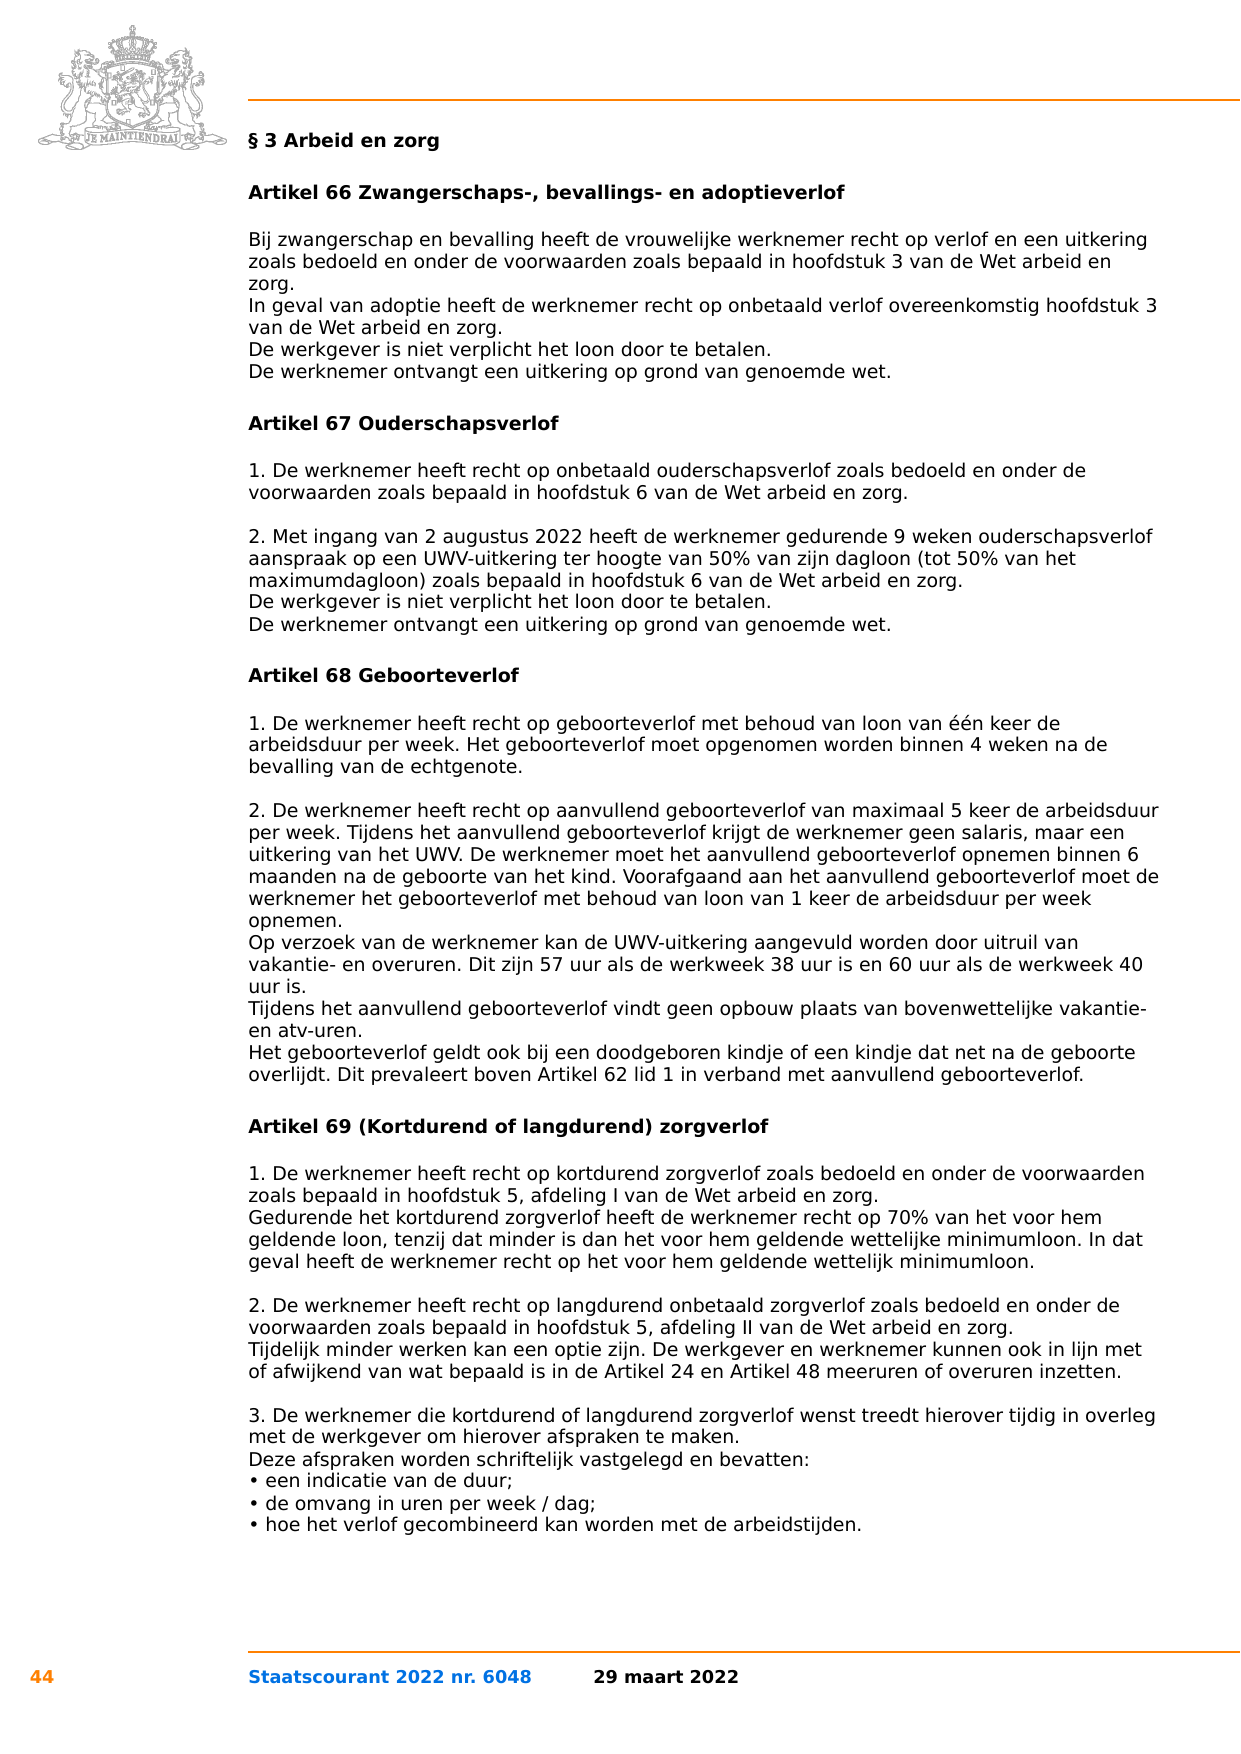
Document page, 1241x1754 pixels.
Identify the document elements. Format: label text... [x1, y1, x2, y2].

text Tijdens het aanvullend geboorteverlof vindt geen opbouw plaats van bovenwettelijke vakantie- en atv-uren. [248, 998, 1163, 1042]
text 1. De werknemer heeft recht op onbetaald ouderschapsverlof zoals bedoeld en onder de voorwaarden zoals bepaald in hoofdstuk 6 van de Wet arbeid en zorg. [248, 460, 1163, 504]
subtitle § 3 Arbeid en zorg [248, 130, 1163, 152]
text De werknemer ontvangt een uitkering op grond van genoemde wet. [248, 361, 1163, 383]
subtitle Artikel 68 Geboorteverlof [248, 665, 1163, 687]
text De werkgever is niet verplicht het loon door te betalen. [248, 591, 1163, 613]
text In geval van adoptie heeft de werknemer recht op onbetaald verlof overeenkomstig hoofdstuk 3 van de Wet arbeid en zorg. [248, 295, 1163, 339]
text 1. De werknemer heeft recht op geboorteverlof met behoud van loon van één keer de arbeidsduur per week. Het geboorteverlof moet opgenomen worden binnen 4 weken na de bevalling van de echtgenote. [248, 712, 1163, 778]
subtitle Artikel 66 Zwangerschaps-, bevallings- en adoptieverlof [248, 182, 1163, 204]
subtitle Artikel 67 Ouderschapsverlof [248, 413, 1163, 435]
text De werknemer ontvangt een uitkering op grond van genoemde wet. [248, 613, 1163, 635]
text 2. De werknemer heeft recht op langdurend onbetaald zorgverlof zoals bedoeld en onder de voorwaarden zoals bepaald in hoofdstuk 5, afdeling II van de Wet arbeid en zorg. [248, 1295, 1163, 1339]
text Gedurende het kortdurend zorgverlof heeft de werknemer recht op 70% van het voor hem geldende loon, tenzij dat minder is dan het voor hem geldende wettelijke minimumloon. In dat geval heeft de werknemer recht op het voor hem geldende wettelijk minimumloon. [248, 1207, 1163, 1273]
text 2. Met ingang van 2 augustus 2022 heeft de werknemer gedurende 9 weken ouderschapsverlof aanspraak op een UWV-uitkering ter hoogte van 50% van zijn dagloon (tot 50% van het maximumdagloon) zoals bepaald in hoofdstuk 6 van de Wet arbeid en zorg. [248, 526, 1163, 591]
subtitle Artikel 69 (Kortdurend of langdurend) zorgverlof [248, 1116, 1163, 1138]
text De werkgever is niet verplicht het loon door te betalen. [248, 339, 1163, 361]
text Bij zwangerschap en bevalling heeft de vrouwelijke werknemer recht op verlof en een uitkering zoals bedoeld en onder de voorwaarden zoals bepaald in hoofdstuk 3 van de Wet arbeid en zorg. [248, 229, 1163, 295]
text Het geboorteverlof geldt ook bij een doodgeboren kindje of een kindje dat net na de geboorte overlijdt. Dit prevaleert boven Artikel 62 lid 1 in verband met aanvullend geboorteverlof. [248, 1042, 1163, 1086]
text 2. De werknemer heeft recht op aanvullend geboorteverlof van maximaal 5 keer de arbeidsduur per week. Tijdens het aanvullend geboorteverlof krijgt de werknemer geen salaris, maar een uitkering van het UWV. De werknemer moet het aanvullend geboorteverlof opnemen binnen 6 maanden na de geboorte van het kind. Voorafgaand aan het aanvullend geboorteverlof moet de werknemer het geboorteverlof met behoud van loon van 1 keer de arbeidsduur per week opnemen. [248, 800, 1163, 932]
text 3. De werknemer die kortdurend of langdurend zorgverlof wenst treedt hierover tijdig in overleg met de werkgever om hierover afspraken te maken. [248, 1404, 1163, 1448]
text Tijdelijk minder werken kan een optie zijn. De werkgever en werknemer kunnen ook in lijn met of afwijkend van wat bepaald is in de Artikel 24 en Artikel 48 meeruren of overuren inzetten. [248, 1339, 1163, 1383]
text Op verzoek van de werknemer kan de UWV-uitkering aangevuld worden door uitruil van vakantie- en overuren. Dit zijn 57 uur als de werkweek 38 uur is en 60 uur als de werkweek 40 uur is. [248, 932, 1163, 998]
text 1. De werknemer heeft recht op kortdurend zorgverlof zoals bedoeld en onder de voorwaarden zoals bepaald in hoofdstuk 5, afdeling I van de Wet arbeid en zorg. [248, 1163, 1163, 1207]
text Deze afspraken worden schriftelijk vastgelegd en bevatten: [248, 1448, 1163, 1470]
text • de omvang in uren per week / dag; [248, 1492, 1163, 1514]
text • hoe het verlof gecombineerd kan worden met de arbeidstijden. [248, 1514, 1163, 1536]
text • een indicatie van de duur; [248, 1470, 1163, 1492]
picture [38, 25, 227, 150]
